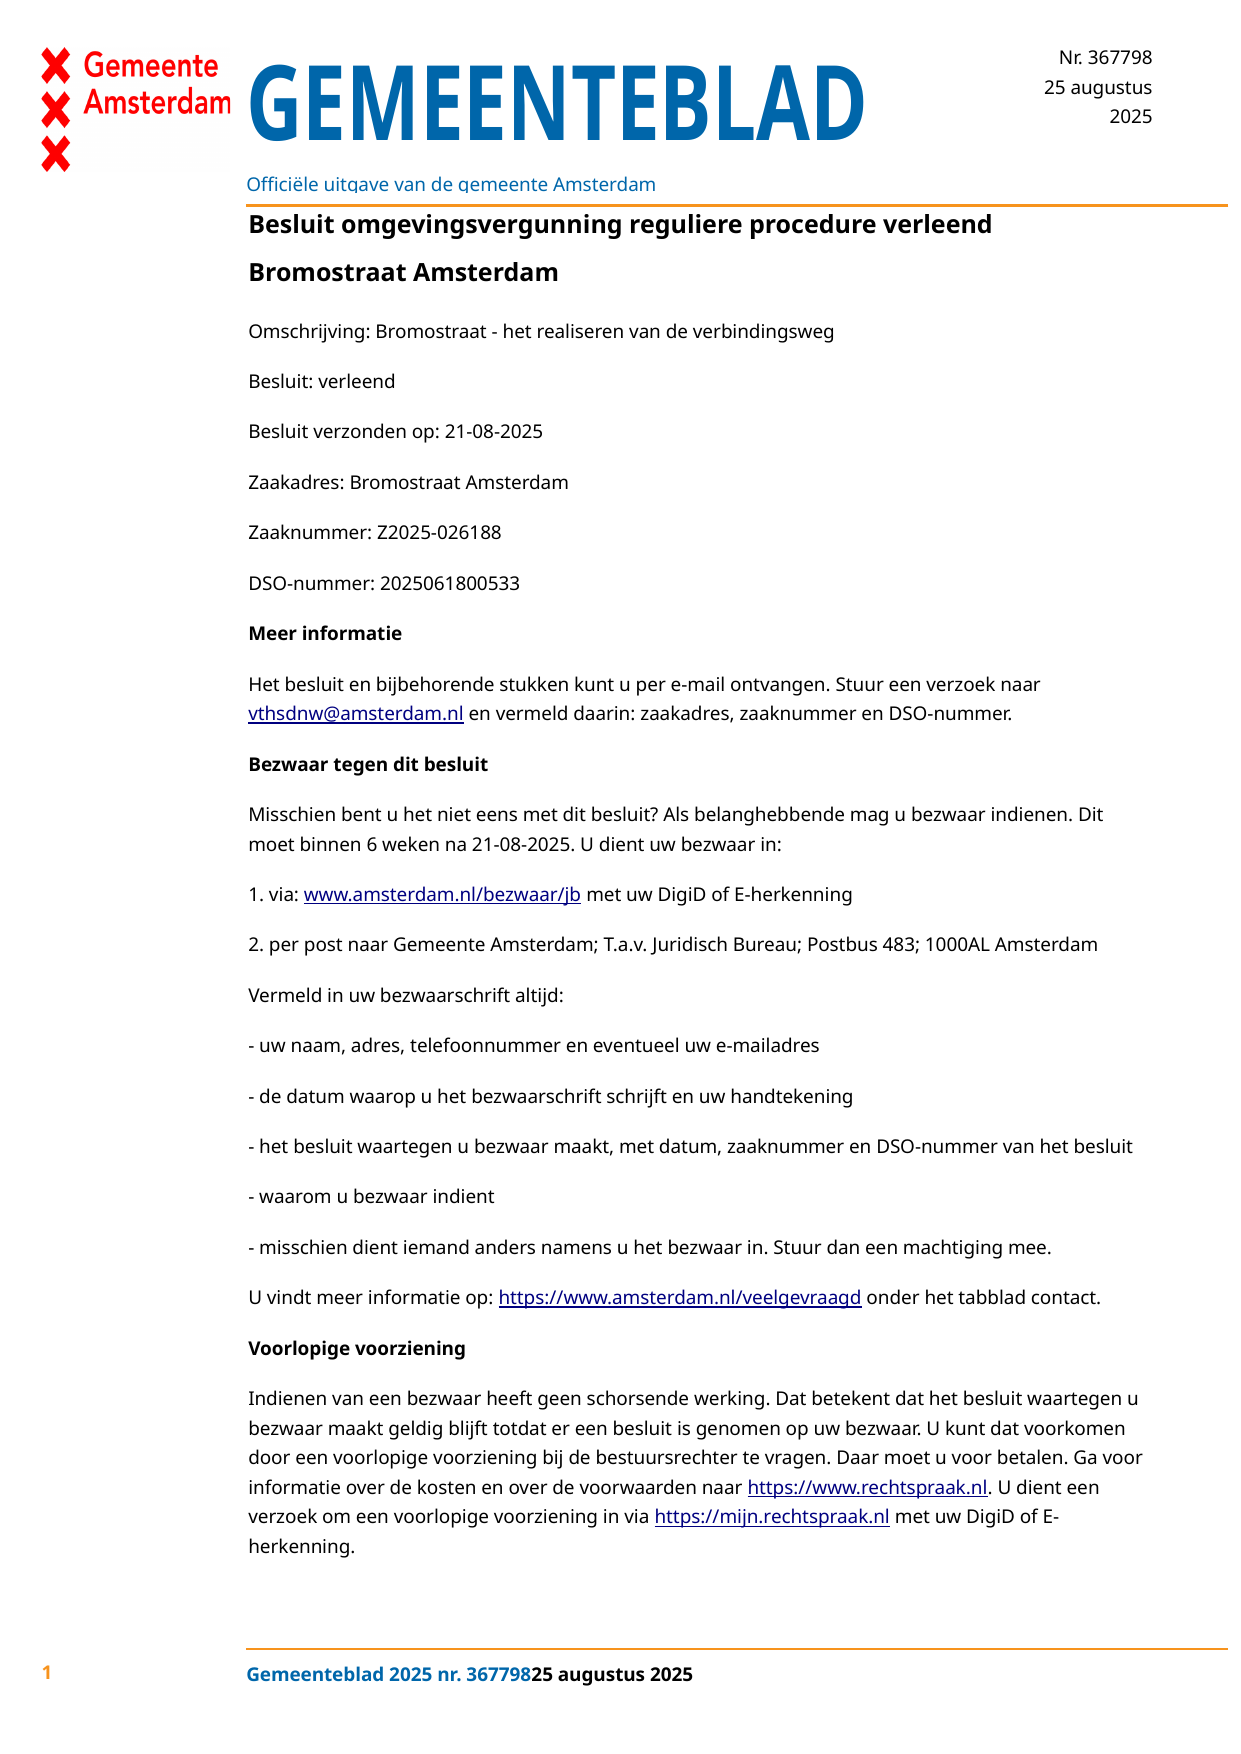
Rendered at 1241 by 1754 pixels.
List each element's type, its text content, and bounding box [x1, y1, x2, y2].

text - het besluit waartegen u bezwaar maakt, met datum, zaaknummer en DSO-nummer van het besluit [248, 1133, 1152, 1159]
text 1. via: www.amsterdam.nl/bezwaar/jb met uw DigiD of E-herkenning [248, 881, 1152, 907]
text Indienen van een bezwaar heeft geen schorsende werking. Dat betekent dat het besluit waartegen u bezwaar maakt geldig blijft totdat er een besluit is genomen op uw bezwaar. U kunt dat voorkomen door een voorlopige voorziening bij de bestuursrechter te vragen. Daar moet u voor betalen. Ga voor informatie over de kosten en over de voorwaarden naar https://www.rechtspraak.nl. U dient een verzoek om een voorlopige voorziening in via https://mijn.rechtspraak.nl met uw DigiD of E-herkenning. [248, 1385, 1152, 1559]
text Omschrijving: Bromostraat - het realiseren van de verbindingsweg [248, 318, 1152, 344]
text - de datum waarop u het bezwaarschrift schrijft en uw handtekening [248, 1083, 1152, 1109]
text U vindt meer informatie op: https://www.amsterdam.nl/veelgevraagd onder het tabblad contact. [248, 1284, 1152, 1310]
text - misschien dient iemand anders namens u het bezwaar in. Stuur dan een machtiging mee. [248, 1234, 1152, 1260]
text Besluit omgevingsvergunning reguliere procedure verleend Bromostraat Amsterdam [248, 207, 1152, 288]
text 2. per post naar Gemeente Amsterdam; T.a.v. Juridisch Bureau; Postbus 483; 1000AL Amsterdam [248, 932, 1152, 957]
text Voorlopige voorziening [248, 1335, 1152, 1361]
text Besluit: verleend [248, 368, 1152, 394]
text - uw naam, adres, telefoonnummer en eventueel uw e-mailadres [248, 1032, 1152, 1058]
text Vermeld in uw bezwaarschrift altijd: [248, 982, 1152, 1008]
picture [41, 47, 231, 172]
text Het besluit en bijbehorende stukken kunt u per e-mail ontvangen. Stuur een verzoek naar vthsdnw@amsterdam.nl en vermeld daarin: zaakadres, zaaknummer en DSO-nummer. [248, 671, 1152, 726]
text Zaakadres: Bromostraat Amsterdam [248, 469, 1152, 495]
text Zaaknummer: Z2025-026188 [248, 519, 1152, 545]
text Besluit verzonden op: 21-08-2025 [248, 419, 1152, 444]
text DSO-nummer: 2025061800533 [248, 570, 1152, 596]
text Meer informatie [248, 620, 1152, 646]
text - waarom u bezwaar indient [248, 1184, 1152, 1209]
text Bezwaar tegen dit besluit [248, 751, 1152, 777]
text Misschien bent u het niet eens met dit besluit? Als belanghebbende mag u bezwaar indienen. Dit moet binnen 6 weken na 21-08-2025. U dient uw bezwaar in: [248, 801, 1152, 857]
